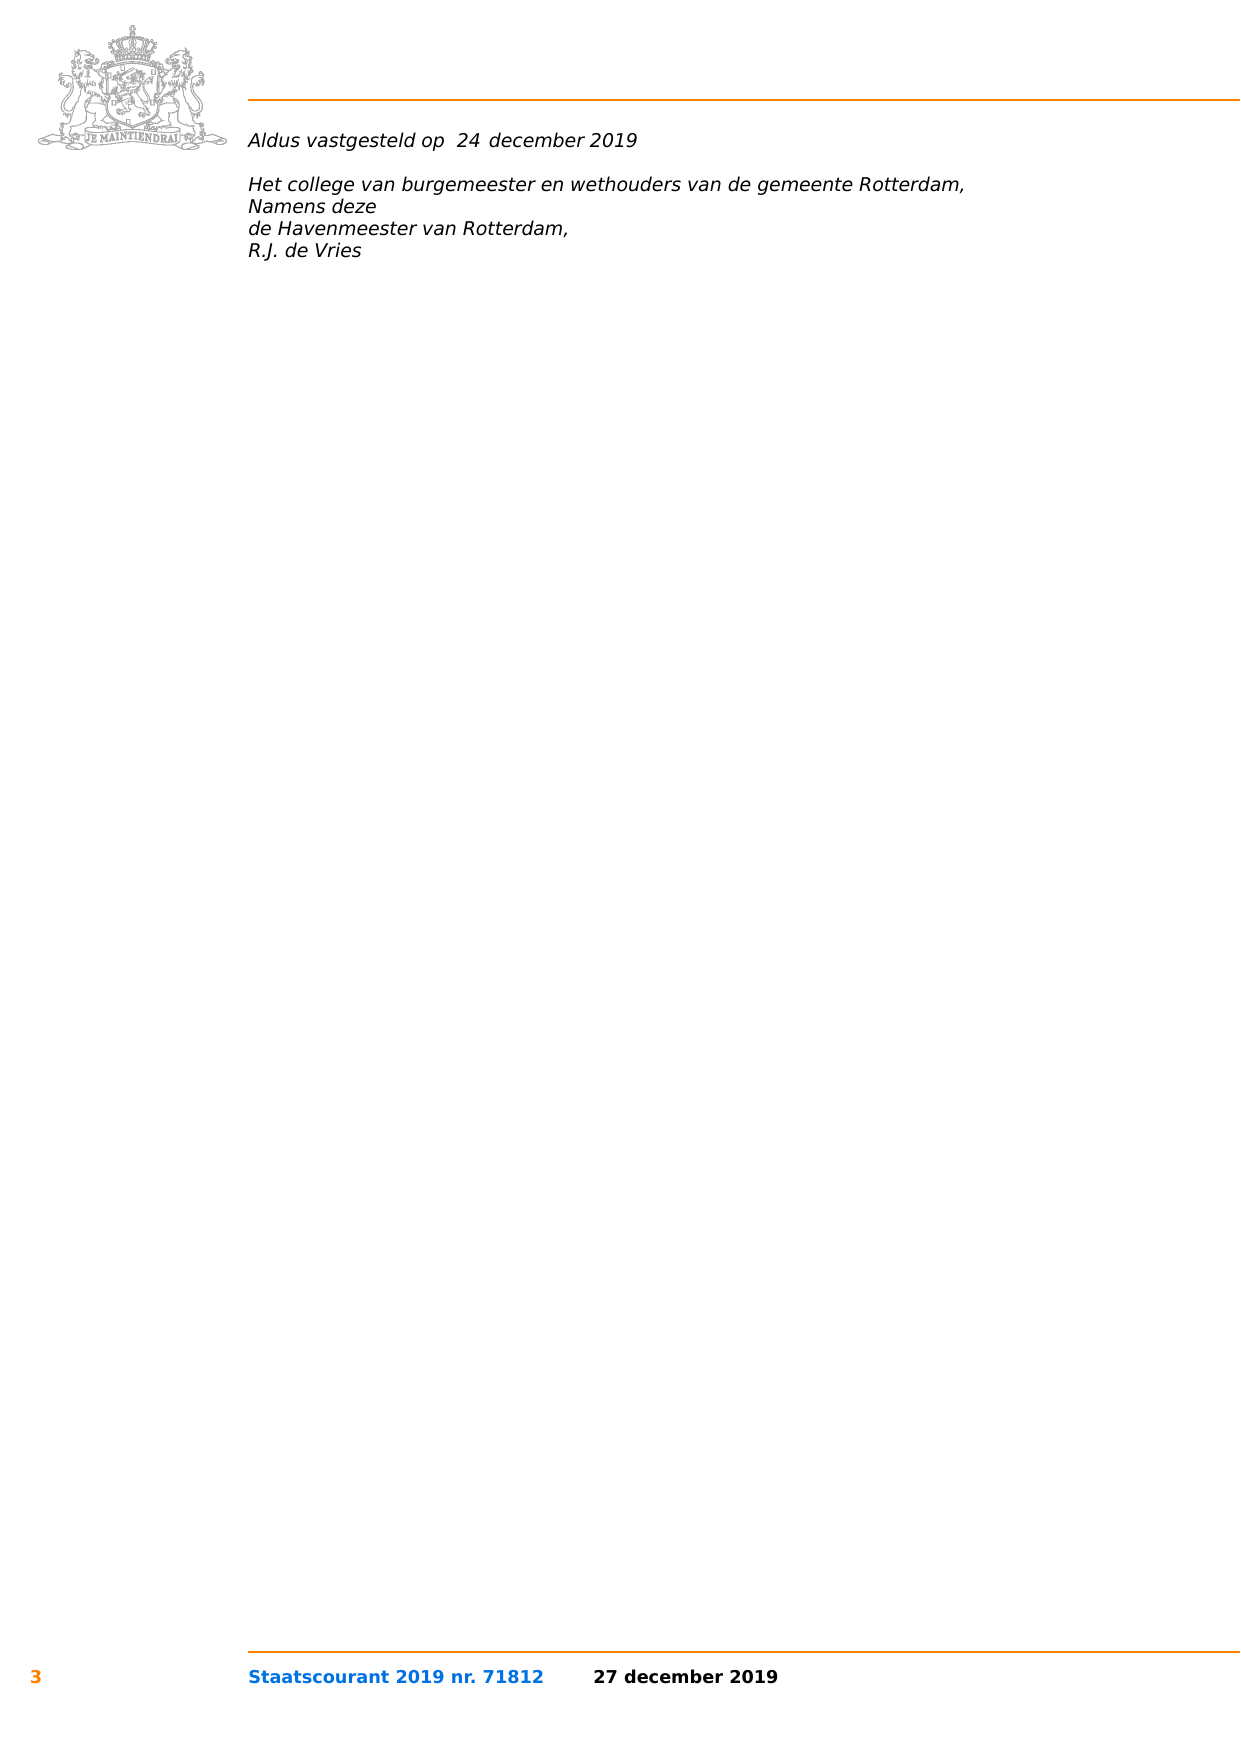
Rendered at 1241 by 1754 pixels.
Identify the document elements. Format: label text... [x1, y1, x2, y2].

text Het college van burgemeester en wethouders van de gemeente Rotterdam, Namens deze de Havenmeester van Rotterdam, R.J. de Vries [248, 174, 1163, 262]
picture [38, 25, 227, 150]
text Aldus vastgesteld op 24 december 2019 [248, 130, 1163, 152]
